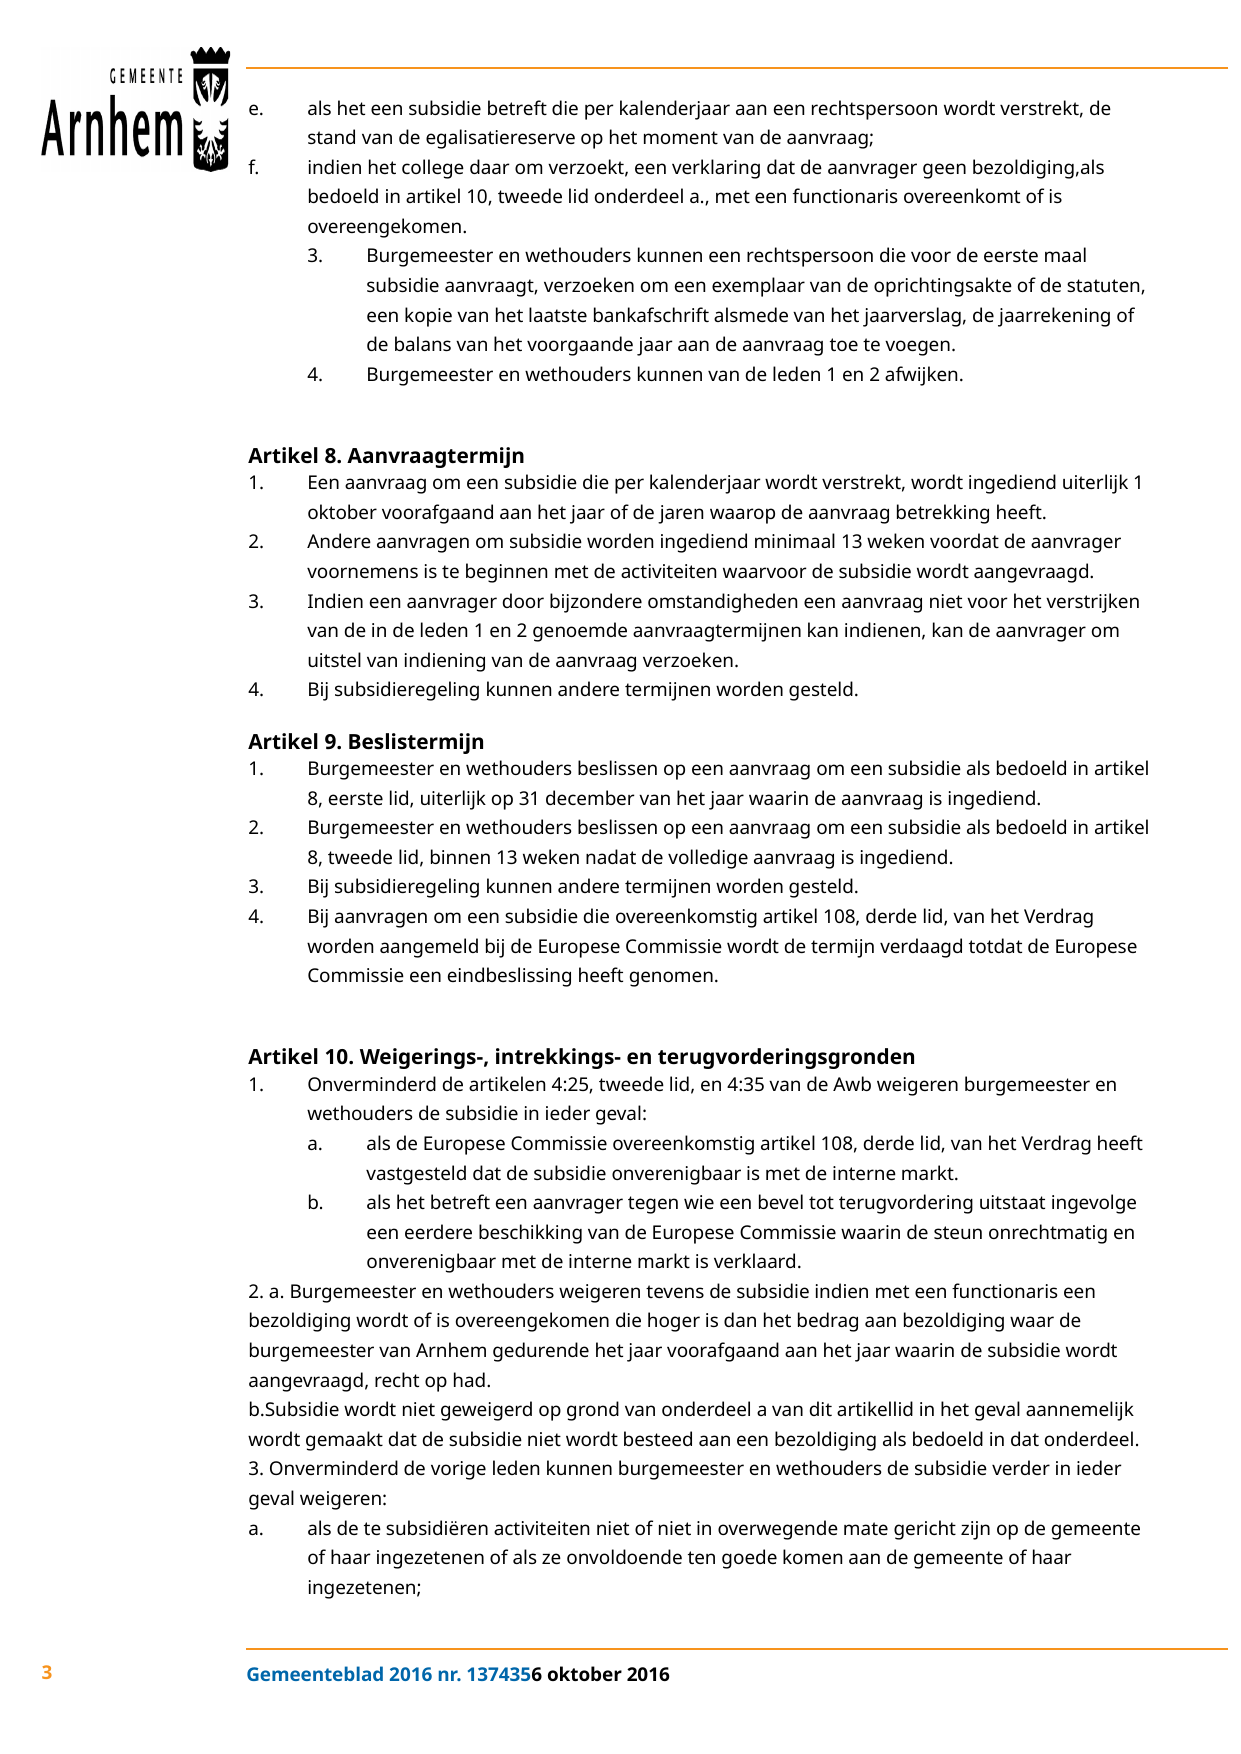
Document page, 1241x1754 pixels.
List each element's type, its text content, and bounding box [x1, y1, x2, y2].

text 2. a. Burgemeester en wethouders weigeren tevens de subsidie indien met een functionaris een bezoldiging wordt of is overeengekomen die hoger is dan het bedrag aan bezoldiging waar de burgemeester van Arnhem gedurende het jaar voorafgaand aan het jaar waarin de subsidie wordt aangevraagd, recht op had. [248, 1278, 1152, 1392]
list als het betreft een aanvrager tegen wie een bevel tot terugvordering uitstaat ingevolge een eerdere beschikking van de Europese Commissie waarin de steun onrechtmatig en onverenigbaar met de interne markt is verklaard. [307, 1189, 1152, 1274]
text Artikel 8. Aanvraagtermijn [248, 441, 1152, 469]
text Artikel 10. Weigerings-, intrekkings- en terugvorderingsgronden [248, 1042, 1152, 1071]
text Artikel 9. Beslistermijn [248, 727, 1152, 755]
list als het een subsidie betreft die per kalenderjaar aan een rechtspersoon wordt verstrekt, de stand van de egalisatiereserve op het moment van de aanvraag; [248, 95, 1152, 150]
list als de te subsidiëren activiteiten niet of niet in overwegende mate gericht zijn op de gemeente of haar ingezetenen of als ze onvoldoende ten goede komen aan de gemeente of haar ingezetenen; [248, 1515, 1152, 1599]
list Bij subsidieregeling kunnen andere termijnen worden gesteld. [248, 874, 1152, 899]
list Bij aanvragen om een subsidie die overeenkomstig artikel 108, derde lid, van het Verdrag worden aangemeld bij de Europese Commissie wordt de termijn verdaagd totdat de Europese Commissie een eindbeslissing heeft genomen. [248, 903, 1152, 988]
list Burgemeester en wethouders kunnen een rechtspersoon die voor de eerste maal subsidie aanvraagt, verzoeken om een exemplaar van de oprichtingsakte of de statuten, een kopie van het laatste bankafschrift alsmede van het jaarverslag, de jaarrekening of de balans van het voorgaande jaar aan de aanvraag toe te voegen. [307, 243, 1152, 357]
list Onverminderd de artikelen 4:25, tweede lid, en 4:35 van de Awb weigeren burgemeester en wethouders de subsidie in ieder geval: [248, 1071, 1152, 1126]
list Burgemeester en wethouders beslissen op een aanvraag om een subsidie als bedoeld in artikel 8, tweede lid, binnen 13 weken nadat de volledige aanvraag is ingediend. [248, 814, 1152, 870]
list Indien een aanvrager door bijzondere omstandigheden een aanvraag niet voor het verstrijken van de in de leden 1 en 2 genoemde aanvraagtermijnen kan indienen, kan de aanvrager om uitstel van indiening van de aanvraag verzoeken. [248, 588, 1152, 673]
list Andere aanvragen om subsidie worden ingediend minimaal 13 weken voordat de aanvrager voornemens is te beginnen met de activiteiten waarvoor de subsidie wordt aangevraagd. [248, 529, 1152, 584]
text 3. Onverminderd de vorige leden kunnen burgemeester en wethouders de subsidie verder in ieder geval weigeren: [248, 1456, 1152, 1511]
list Burgemeester en wethouders kunnen van de leden 1 en 2 afwijken. [307, 361, 1152, 387]
text b.Subsidie wordt niet geweigerd op grond van onderdeel a van dit artikellid in het geval aannemelijk wordt gemaakt dat de subsidie niet wordt besteed aan een bezoldiging als bedoeld in dat onderdeel. [248, 1396, 1152, 1452]
list Een aanvraag om een subsidie die per kalenderjaar wordt verstrekt, wordt ingediend uiterlijk 1 oktober voorafgaand aan het jaar of de jaren waarop de aanvraag betrekking heeft. [248, 469, 1152, 525]
list Burgemeester en wethouders beslissen op een aanvraag om een subsidie als bedoeld in artikel 8, eerste lid, uiterlijk op 31 december van het jaar waarin de aanvraag is ingediend. [248, 755, 1152, 811]
picture [41, 47, 231, 172]
list Bij subsidieregeling kunnen andere termijnen worden gesteld. [248, 677, 1152, 702]
list indien het college daar om verzoekt, een verklaring dat de aanvrager geen bezoldiging,als bedoeld in artikel 10, tweede lid onderdeel a., met een functionaris overeenkomt of is overeengekomen. [248, 154, 1152, 239]
list als de Europese Commissie overeenkomstig artikel 108, derde lid, van het Verdrag heeft vastgesteld dat de subsidie onverenigbaar is met de interne markt. [307, 1130, 1152, 1185]
